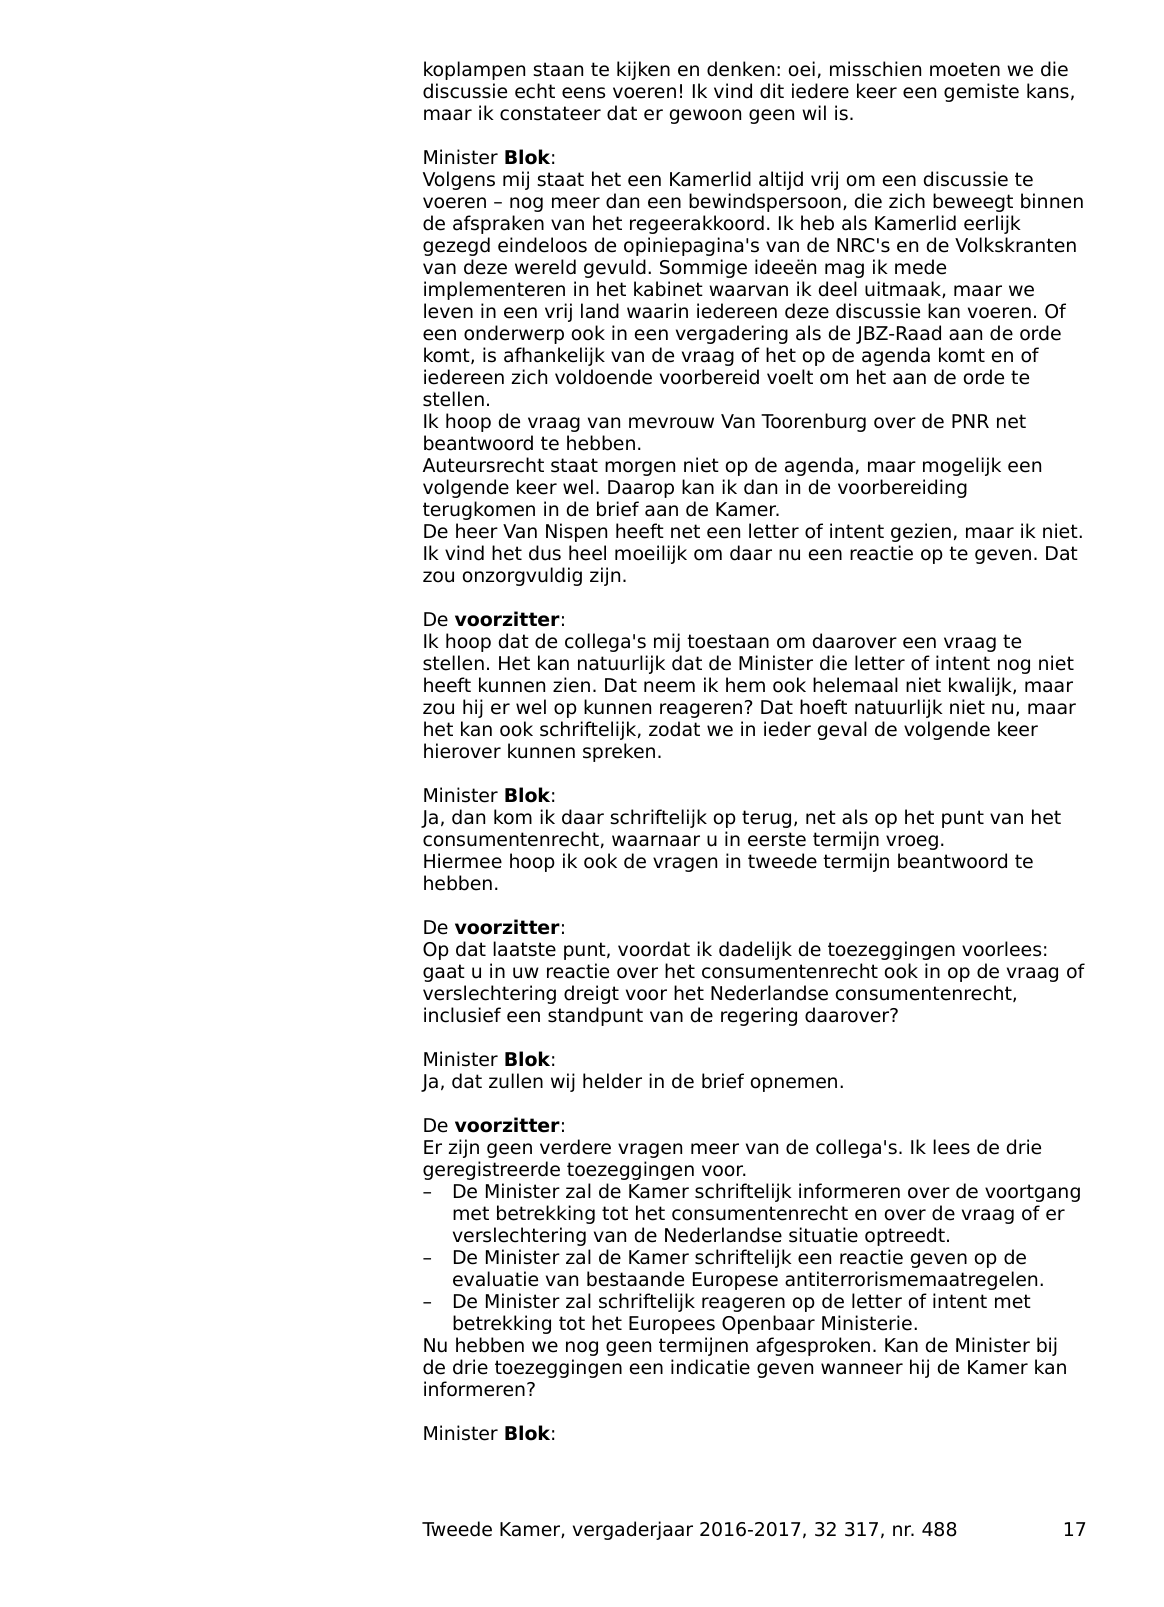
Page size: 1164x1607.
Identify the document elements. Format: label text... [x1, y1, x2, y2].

text Nu hebben we nog geen termijnen afgesproken. Kan de Minister bij de drie toezeggingen een indicatie geven wanneer hij de Kamer kan informeren? [422, 1335, 1087, 1401]
text Er zijn geen verdere vragen meer van de collega's. Ik lees de drie geregistreerde toezeggingen voor. [422, 1137, 1087, 1181]
text De voorzitter: [422, 917, 1087, 939]
text – De Minister zal schriftelijk reageren op de letter of intent met betrekking tot het Europees Openbaar Ministerie. [422, 1291, 1087, 1335]
text – De Minister zal de Kamer schriftelijk informeren over de voortgang met betrekking tot het consumentenrecht en over de vraag of er verslechtering van de Nederlandse situatie optreedt. [422, 1181, 1087, 1247]
text Hiermee hoop ik ook de vragen in tweede termijn beantwoord te hebben. [422, 851, 1087, 895]
text Minister Blok: [422, 1049, 1087, 1071]
text Minister Blok: [422, 147, 1087, 169]
text De voorzitter: [422, 609, 1087, 631]
text Ja, dat zullen wij helder in de brief opnemen. [422, 1071, 1087, 1093]
text Ik hoop dat de collega's mij toestaan om daarover een vraag te stellen. Het kan natuurlijk dat de Minister die letter of intent nog niet heeft kunnen zien. Dat neem ik hem ook helemaal niet kwalijk, maar zou hij er wel op kunnen reageren? Dat hoeft natuurlijk niet nu, maar het kan ook schriftelijk, zodat we in ieder geval de volgende keer hierover kunnen spreken. [422, 631, 1087, 763]
text – De Minister zal de Kamer schriftelijk een reactie geven op de evaluatie van bestaande Europese antiterrorismemaatregelen. [422, 1247, 1087, 1291]
text De voorzitter: [422, 1115, 1087, 1137]
text Minister Blok: [422, 1423, 1087, 1445]
text Auteursrecht staat morgen niet op de agenda, maar mogelijk een volgende keer wel. Daarop kan ik dan in de voorbereiding terugkomen in de brief aan de Kamer. [422, 455, 1087, 521]
text De heer Van Nispen heeft net een letter of intent gezien, maar ik niet. Ik vind het dus heel moeilijk om daar nu een reactie op te geven. Dat zou onzorgvuldig zijn. [422, 521, 1087, 587]
text Minister Blok: [422, 785, 1087, 807]
text Volgens mij staat het een Kamerlid altijd vrij om een discussie te voeren – nog meer dan een bewindspersoon, die zich beweegt binnen de afspraken van het regeerakkoord. Ik heb als Kamerlid eerlijk gezegd eindeloos de opiniepagina's van de NRC's en de Volkskranten van deze wereld gevuld. Sommige ideeën mag ik mede implementeren in het kabinet waarvan ik deel uitmaak, maar we leven in een vrij land waarin iedereen deze discussie kan voeren. Of een onderwerp ook in een vergadering als de JBZ-Raad aan de orde komt, is afhankelijk van de vraag of het op de agenda komt en of iedereen zich voldoende voorbereid voelt om het aan de orde te stellen. [422, 169, 1087, 411]
text Op dat laatste punt, voordat ik dadelijk de toezeggingen voorlees: gaat u in uw reactie over het consumentenrecht ook in op de vraag of verslechtering dreigt voor het Nederlandse consumentenrecht, inclusief een standpunt van de regering daarover? [422, 939, 1087, 1027]
text Ik hoop de vraag van mevrouw Van Toorenburg over de PNR net beantwoord te hebben. [422, 411, 1087, 455]
text Ja, dan kom ik daar schriftelijk op terug, net als op het punt van het consumentenrecht, waarnaar u in eerste termijn vroeg. [422, 807, 1087, 851]
text koplampen staan te kijken en denken: oei, misschien moeten we die discussie echt eens voeren! Ik vind dit iedere keer een gemiste kans, maar ik constateer dat er gewoon geen wil is. [422, 59, 1087, 125]
